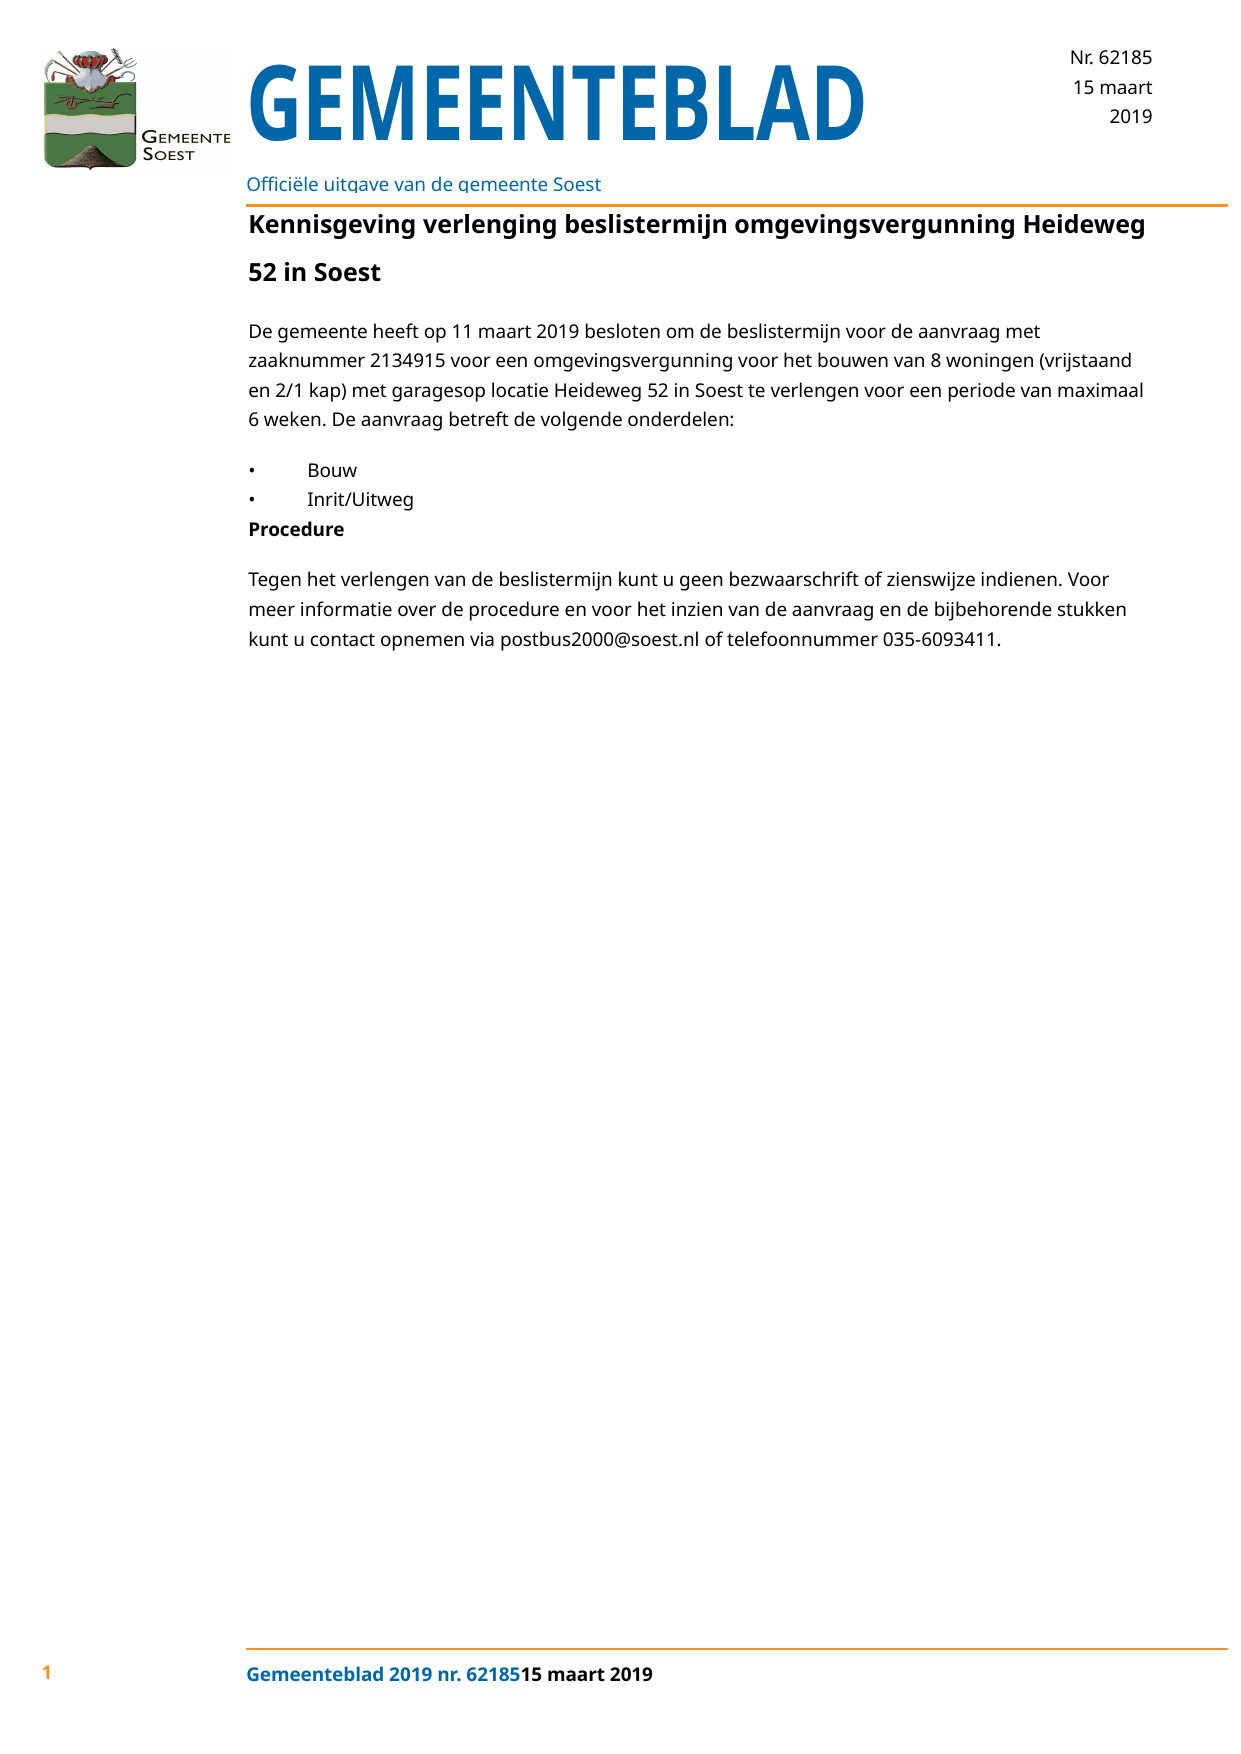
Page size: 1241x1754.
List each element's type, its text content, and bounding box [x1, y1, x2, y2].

text Procedure [248, 516, 1152, 542]
list Bouw [248, 457, 1152, 483]
picture [41, 47, 231, 172]
list Inrit/Uitweg [248, 487, 1152, 512]
text De gemeente heeft op 11 maart 2019 besloten om de beslistermijn voor de aanvraag met zaaknummer 2134915 voor een omgevingsvergunning voor het bouwen van 8 woningen (vrijstaand en 2/1 kap) met garagesop locatie Heideweg 52 in Soest te verlengen voor een periode van maximaal 6 weken. De aanvraag betreft de volgende onderdelen: [248, 318, 1152, 432]
text Kennisgeving verlenging beslistermijn omgevingsvergunning Heideweg 52 in Soest [248, 207, 1152, 288]
text Tegen het verlengen van de beslistermijn kunt u geen bezwaarschrift of zienswijze indienen. Voor meer informatie over de procedure en voor het inzien van de aanvraag en de bijbehorende stukken kunt u contact opnemen via postbus2000@soest.nl of telefoonnummer 035-6093411. [248, 567, 1152, 652]
